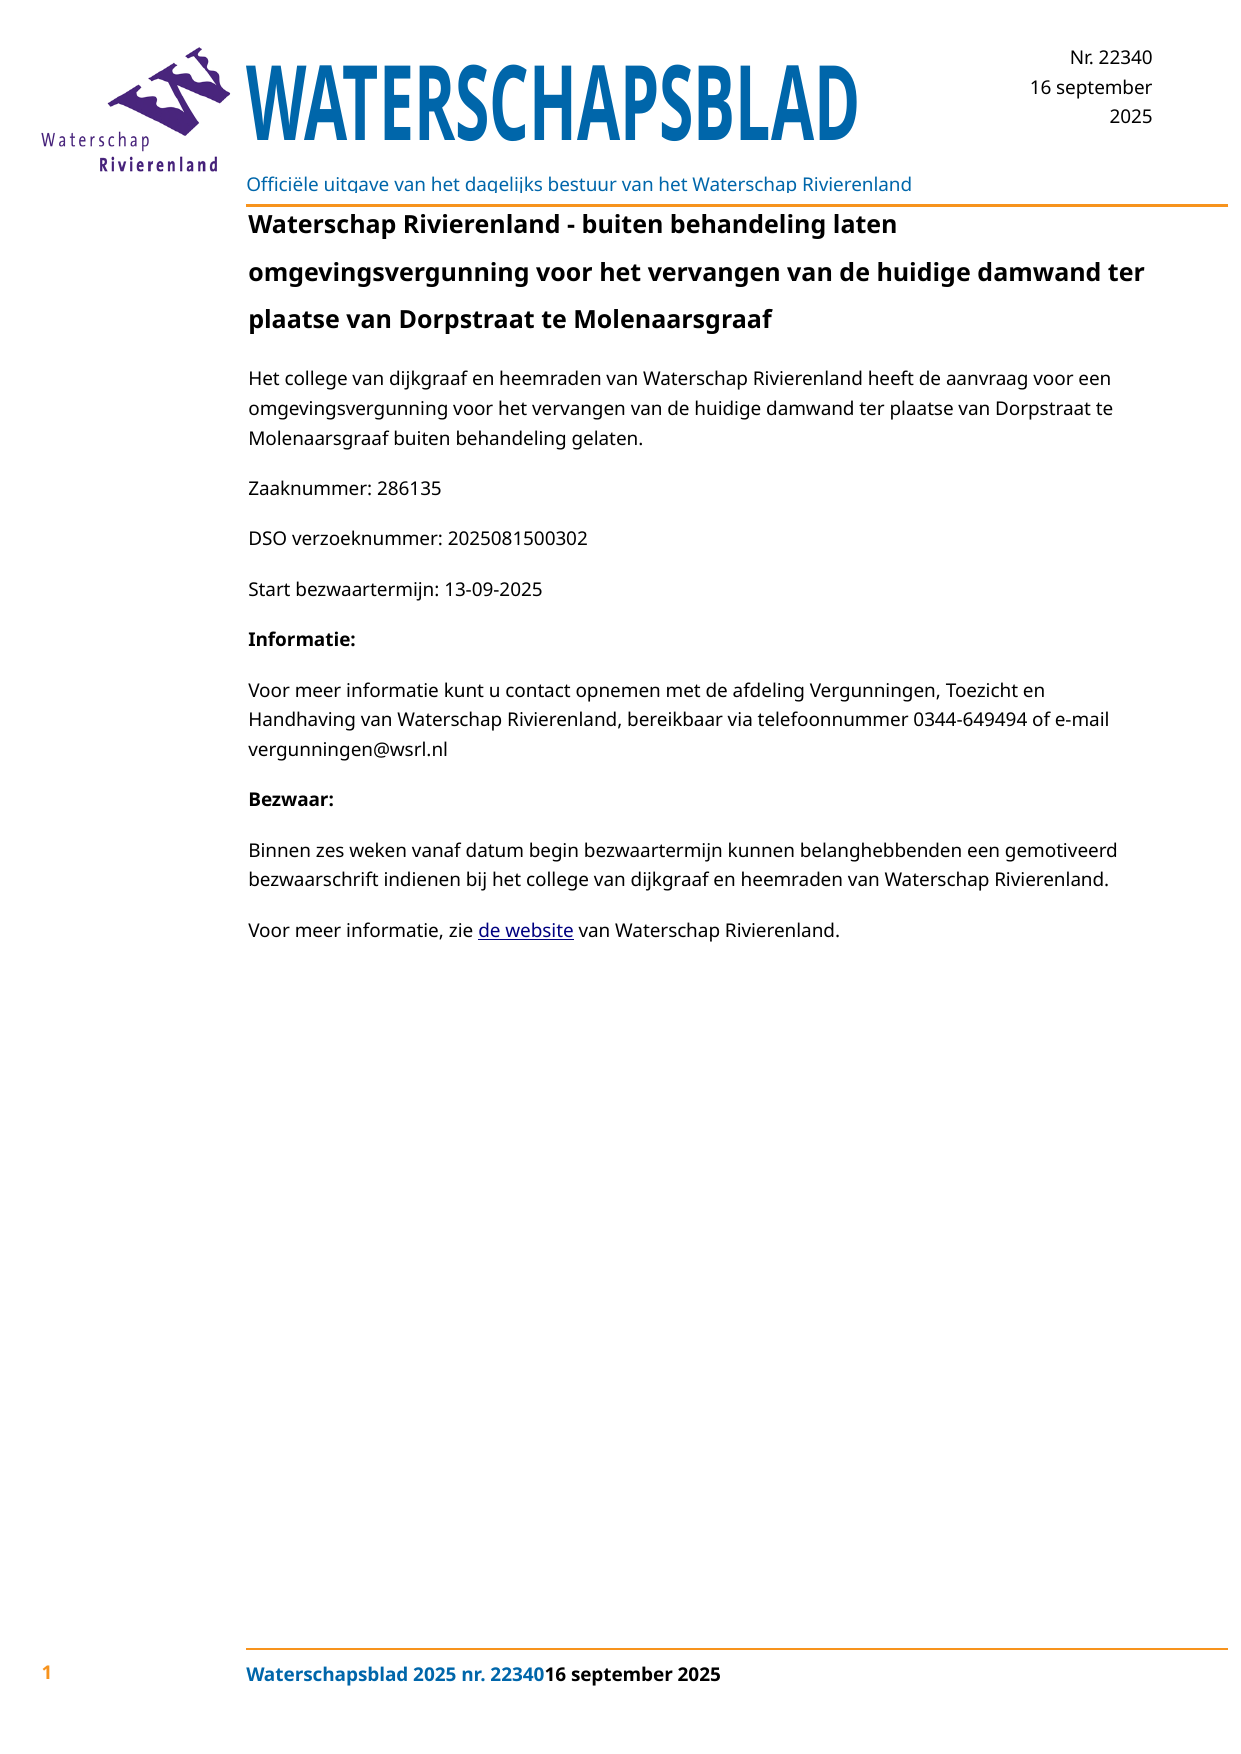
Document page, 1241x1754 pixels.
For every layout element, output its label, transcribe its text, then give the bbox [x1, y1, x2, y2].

text Voor meer informatie, zie de website van Waterschap Rivierenland. [248, 917, 1152, 942]
text Informatie: [248, 626, 1152, 652]
text Binnen zes weken vanaf datum begin bezwaartermijn kunnen belanghebbenden een gemotiveerd bezwaarschrift indienen bij het college van dijkgraaf en heemraden van Waterschap Rivierenland. [248, 837, 1152, 892]
text Het college van dijkgraaf en heemraden van Waterschap Rivierenland heeft de aanvraag voor een omgevingsvergunning voor het vervangen van de huidige damwand ter plaatse van Dorpstraat te Molenaarsgraaf buiten behandeling gelaten. [248, 366, 1152, 450]
text DSO verzoeknummer: 2025081500302 [248, 526, 1152, 551]
text Waterschap Rivierenland - buiten behandeling laten omgevingsvergunning voor het vervangen van de huidige damwand ter plaatse van Dorpstraat te Molenaarsgraaf [248, 207, 1152, 336]
picture [41, 47, 231, 172]
text Voor meer informatie kunt u contact opnemen met de afdeling Vergunningen, Toezicht en Handhaving van Waterschap Rivierenland, bereikbaar via telefoonnummer 0344-649494 of e-mail vergunningen@wsrl.nl [248, 677, 1152, 762]
text Start bezwaartermijn: 13-09-2025 [248, 576, 1152, 602]
text Zaaknummer: 286135 [248, 475, 1152, 501]
text Bezwaar: [248, 786, 1152, 812]
